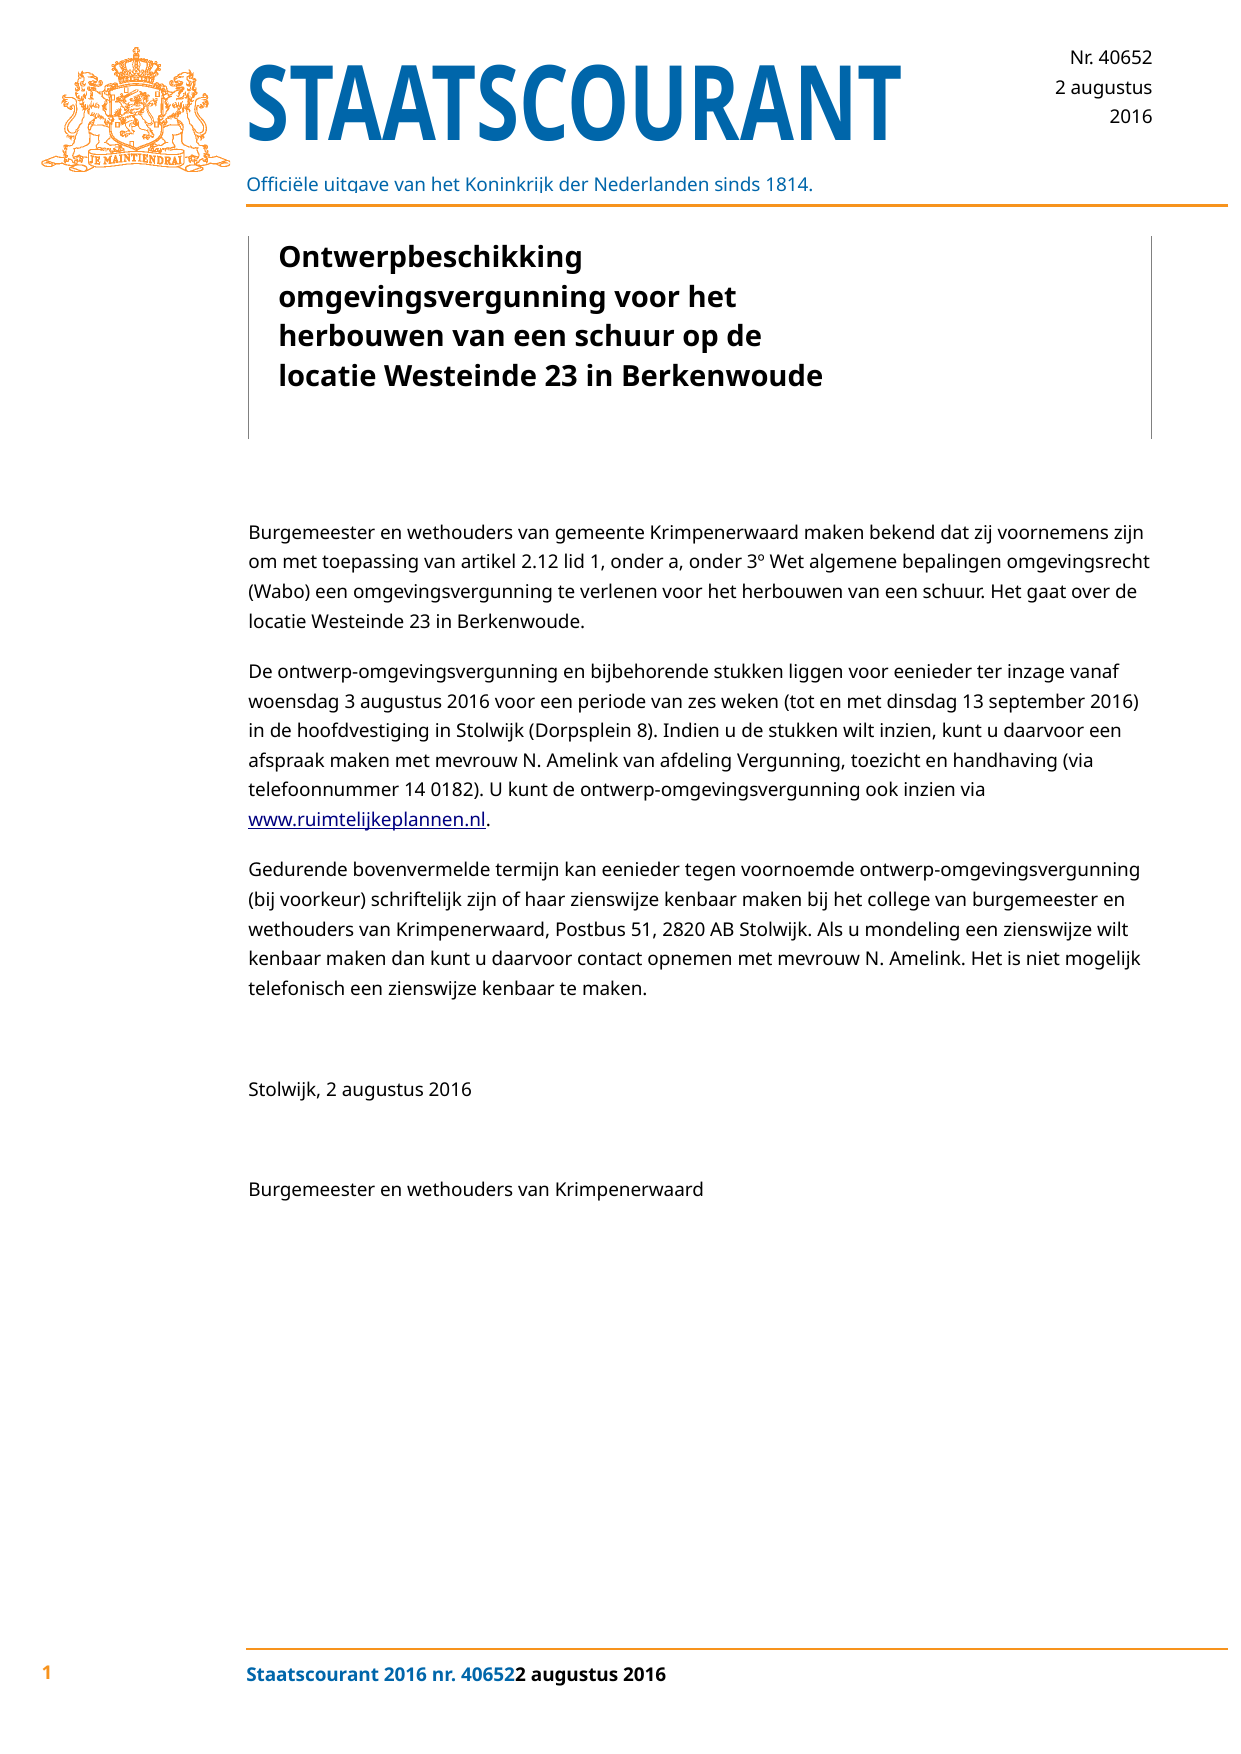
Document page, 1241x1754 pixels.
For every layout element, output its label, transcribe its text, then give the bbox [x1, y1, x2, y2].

table_header [1090, 236, 1151, 413]
text Stolwijk, 2 augustus 2016 [248, 1076, 1152, 1101]
text Burgemeester en wethouders van Krimpenerwaard [248, 1177, 1152, 1202]
table_header [850, 414, 1151, 439]
text Burgemeester en wethouders van gemeente Krimpenerwaard maken bekend dat zij voornemens zijn om met toepassing van artikel 2.12 lid 1, onder a, onder 3º Wet algemene bepalingen omgevingsrecht (Wabo) een omgevingsvergunning te verlenen voor het herbouwen van een schuur. Het gaat over de locatie Westeinde 23 in Berkenwoude. [248, 519, 1152, 633]
text De ontwerp-omgevingsvergunning en bijbehorende stukken liggen voor eenieder ter inzage vanaf woensdag 3 augustus 2016 voor een periode van zes weken (tot en met dinsdag 13 september 2016) in de hoofdvestiging in Stolwijk (Dorpsplein 8). Indien u de stukken wilt inzien, kunt u daarvoor een afspraak maken met mevrouw N. Amelink van afdeling Vergunning, toezicht en handhaving (via telefoonnummer 14 0182). U kunt de ontwerp-omgevingsvergunning ook inzien via www.ruimtelijkeplannen.nl. [248, 658, 1152, 832]
table_header Ontwerpbeschikking omgevingsvergunning voor het herbouwen van een schuur op de locatie Westeinde 23 in Berkenwoude [249, 236, 850, 439]
picture [912, 236, 1090, 414]
picture [41, 47, 231, 172]
table_header [850, 236, 912, 413]
text Gedurende bovenvermelde termijn kan eenieder tegen voornoemde ontwerp-omgevingsvergunning (bij voorkeur) schriftelijk zijn of haar zienswijze kenbaar maken bij het college van burgemeester en wethouders van Krimpenerwaard, Postbus 51, 2820 AB Stolwijk. Als u mondeling een zienswijze wilt kenbaar maken dan kunt u daarvoor contact opnemen met mevrouw N. Amelink. Het is niet mogelijk telefonisch een zienswijze kenbaar te maken. [248, 857, 1152, 1001]
